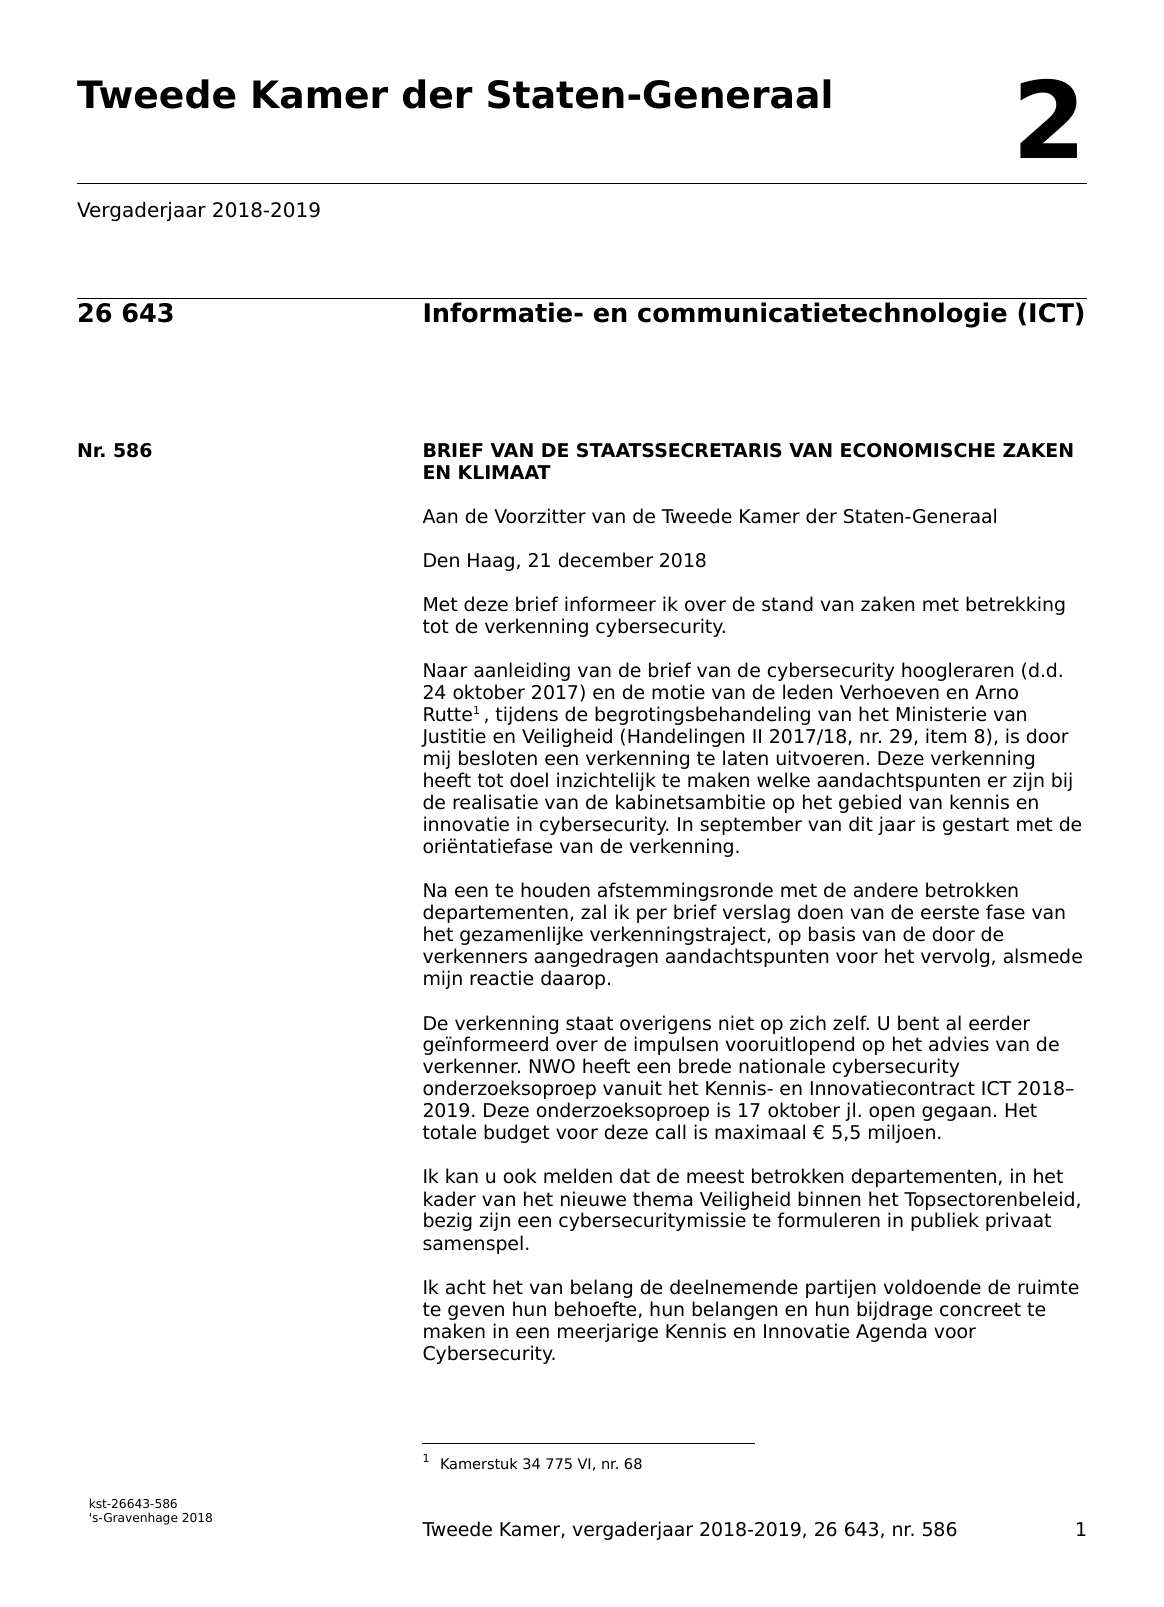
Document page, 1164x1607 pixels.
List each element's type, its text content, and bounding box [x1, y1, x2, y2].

subtitle Nr. 586 BRIEF VAN DE STAATSSECRETARIS VAN ECONOMISCHE ZAKEN EN KLIMAAT [77, 440, 1087, 484]
text kst-26643-586 [88, 1497, 323, 1511]
text Naar aanleiding van de brief van de cybersecurity hoogleraren (d.d. 24 oktober 2017) en de motie van de leden Verhoeven en Arno Rutte, tijdens de begrotingsbehandeling van het Ministerie van Justitie en Veiligheid (Handelingen II 2017/18, nr. 29, item 8), is door mij besloten een verkenning te laten uitvoeren. Deze verkenning heeft tot doel inzichtelijk te maken welke aandachtspunten er zijn bij de realisatie van de kabinetsambitie op het gebied van kennis en innovatie in cybersecurity. In september van dit jaar is gestart met de oriëntatiefase van de verkenning. [422, 660, 1087, 858]
text Kamerstuk 34 775 VI, nr. 68 [422, 1452, 1087, 1474]
table_header 2 [886, 59, 1087, 183]
text Den Haag, 21 december 2018 [422, 550, 1087, 572]
text Met deze brief informeer ik over de stand van zaken met betrekking tot de verkenning cybersecurity. [422, 594, 1087, 638]
text Ik kan u ook melden dat de meest betrokken departementen, in het kader van het nieuwe thema Veiligheid binnen het Topsectorenbeleid, bezig zijn een cybersecuritymissie te formuleren in publiek privaat samenspel. [422, 1166, 1087, 1254]
text 's-Gravenhage 2018 [88, 1511, 323, 1525]
text Na een te houden afstemmingsronde met de andere betrokken departementen, zal ik per brief verslag doen van de eerste fase van het gezamenlijke verkenningstraject, op basis van de door de verkenners aangedragen aandachtspunten voor het vervolg, alsmede mijn reactie daarop. [422, 880, 1087, 990]
table_header Tweede Kamer der Staten-Generaal [77, 59, 886, 183]
text Ik acht het van belang de deelnemende partijen voldoende de ruimte te geven hun behoefte, hun belangen en hun bijdrage concreet te maken in een meerjarige Kennis en Innovatie Agenda voor Cybersecurity. [422, 1277, 1087, 1364]
text Aan de Voorzitter van de Tweede Kamer der Staten-Generaal [422, 506, 1087, 528]
subtitle 26 643 Informatie- en communicatietechnologie (ICT) [77, 299, 1087, 329]
text De verkenning staat overigens niet op zich zelf. U bent al eerder geïnformeerd over de impulsen vooruitlopend op het advies van de verkenner. NWO heeft een brede nationale cybersecurity onderzoeksoproep vanuit het Kennis- en Innovatiecontract ICT 2018–2019. Deze onderzoeksoproep is 17 oktober jl. open gegaan. Het totale budget voor deze call is maximaal € 5,5 miljoen. [422, 1012, 1087, 1144]
table_cell Vergaderjaar 2018-2019 [77, 184, 1087, 298]
